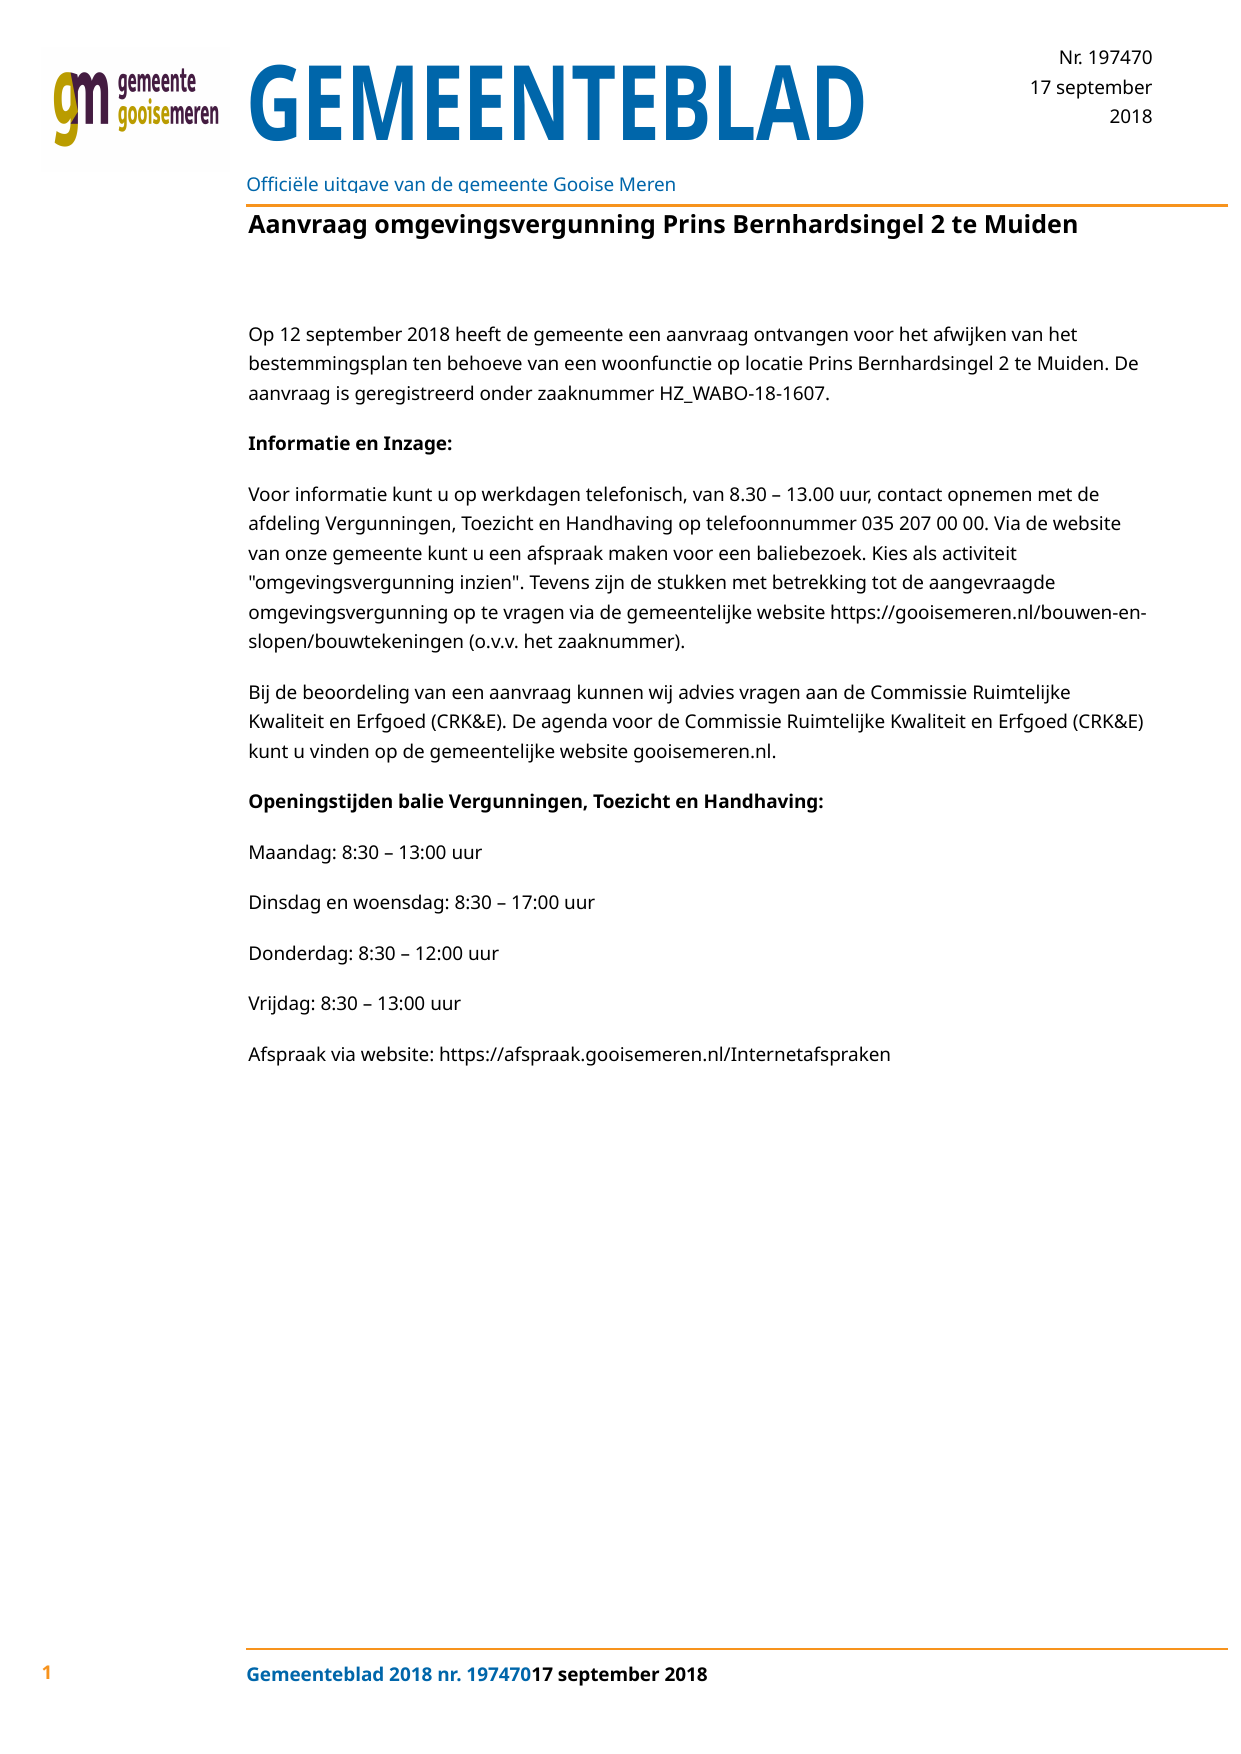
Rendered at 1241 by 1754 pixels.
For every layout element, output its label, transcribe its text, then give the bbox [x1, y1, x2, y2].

text Vrijdag: 8:30 – 13:00 uur [248, 990, 1152, 1016]
text Op 12 september 2018 heeft de gemeente een aanvraag ontvangen voor het afwijken van het bestemmingsplan ten behoeve van een woonfunctie op locatie Prins Bernhardsingel 2 te Muiden. De aanvraag is geregistreerd onder zaaknummer HZ_WABO-18-1607. [248, 321, 1152, 406]
text Informatie en Inzage: [248, 430, 1152, 456]
text Aanvraag omgevingsvergunning Prins Bernhardsingel 2 te Muiden [248, 207, 1152, 241]
text Bij de beoordeling van een aanvraag kunnen wij advies vragen aan de Commissie Ruimtelijke Kwaliteit en Erfgoed (CRK&E). De agenda voor de Commissie Ruimtelijke Kwaliteit en Erfgoed (CRK&E) kunt u vinden op de gemeentelijke website gooisemeren.nl. [248, 679, 1152, 764]
picture [41, 47, 231, 172]
text Openingstijden balie Vergunningen, Toezicht en Handhaving: [248, 789, 1152, 814]
text Maandag: 8:30 – 13:00 uur [248, 839, 1152, 865]
text Dinsdag en woensdag: 8:30 – 17:00 uur [248, 889, 1152, 915]
text Voor informatie kunt u op werkdagen telefonisch, van 8.30 – 13.00 uur, contact opnemen met de afdeling Vergunningen, Toezicht en Handhaving op telefoonnummer 035 207 00 00. Via de website van onze gemeente kunt u een afspraak maken voor een baliebezoek. Kies als activiteit "omgevingsvergunning inzien". Tevens zijn de stukken met betrekking tot de aangevraagde omgevingsvergunning op te vragen via de gemeentelijke website https://gooisemeren.nl/bouwen-en-slopen/bouwtekeningen (o.v.v. het zaaknummer). [248, 481, 1152, 654]
text Afspraak via website: https://afspraak.gooisemeren.nl/Internetafspraken [248, 1041, 1152, 1066]
text Donderdag: 8:30 – 12:00 uur [248, 940, 1152, 966]
